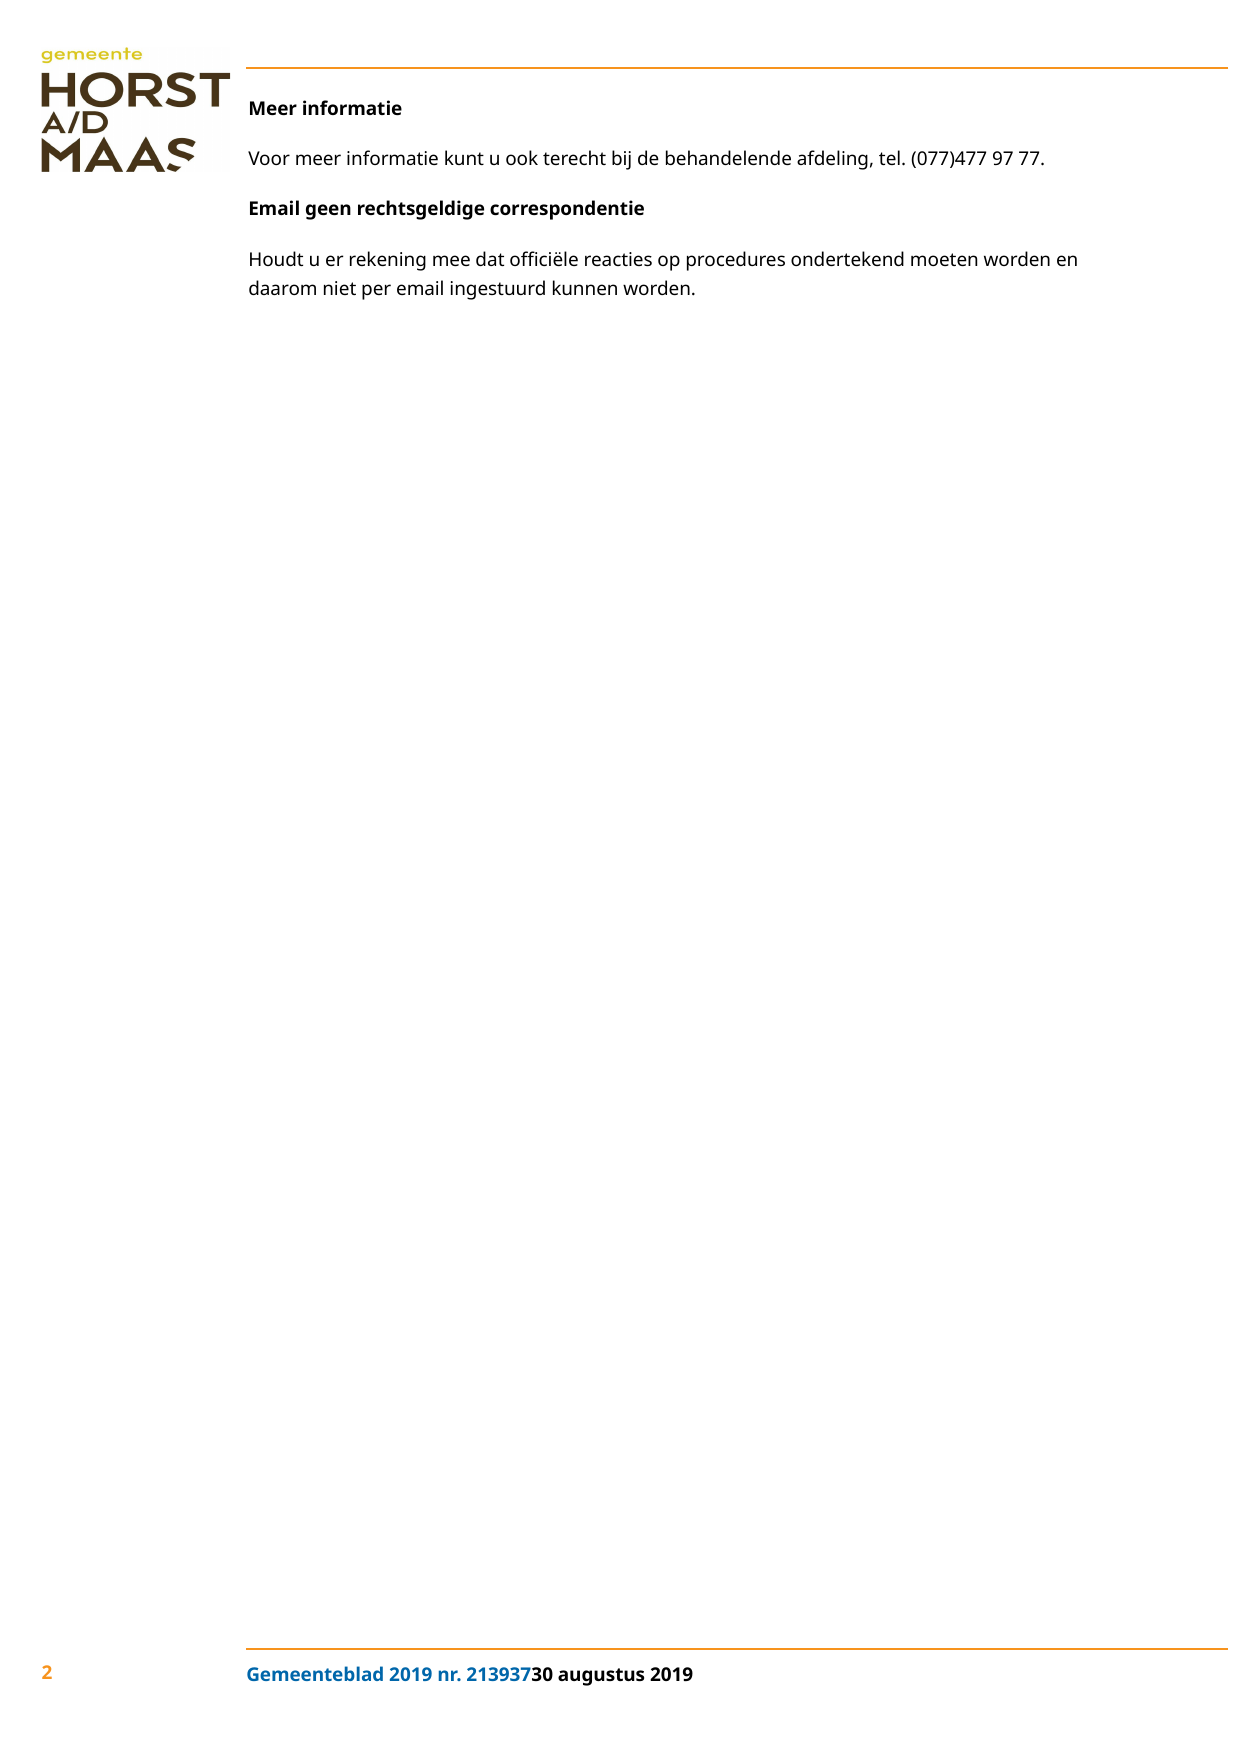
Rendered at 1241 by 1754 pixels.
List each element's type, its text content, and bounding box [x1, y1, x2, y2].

text Voor meer informatie kunt u ook terecht bij de behandelende afdeling, tel. (077)477 97 77. [248, 145, 1152, 171]
text Email geen rechtsgeldige correspondentie [248, 196, 1152, 221]
text Meer informatie [248, 95, 1152, 121]
text Houdt u er rekening mee dat officiële reacties op procedures ondertekend moeten worden en daarom niet per email ingestuurd kunnen worden. [248, 246, 1152, 301]
picture [41, 47, 231, 172]
